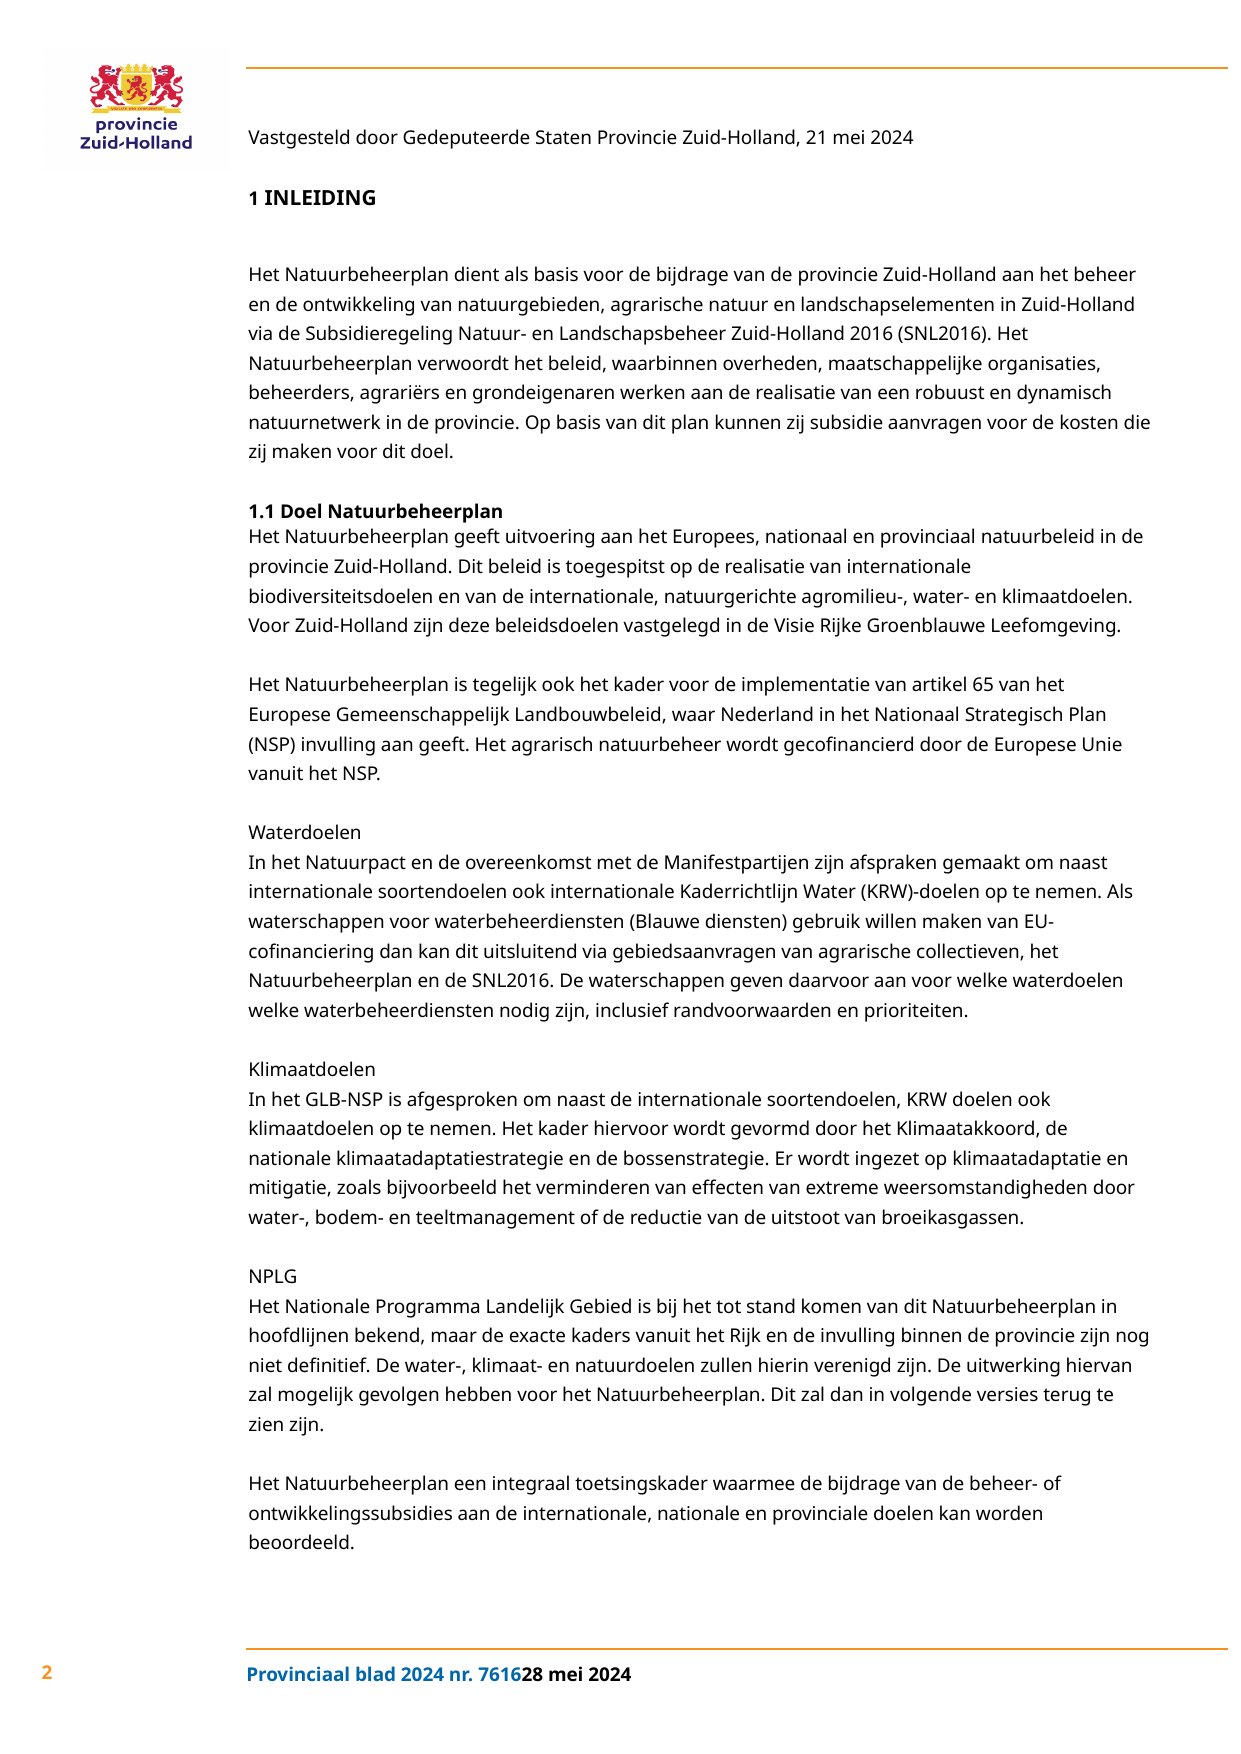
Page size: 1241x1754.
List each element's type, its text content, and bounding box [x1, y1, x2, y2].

text Waterdoelen [248, 819, 1152, 845]
text NPLG [248, 1263, 1152, 1289]
text Klimaatdoelen [248, 1056, 1152, 1082]
text 1 INLEIDING [248, 183, 1152, 212]
text Het Natuurbeheerplan geeft uitvoering aan het Europees, nationaal en provinciaal natuurbeleid in de provincie Zuid-Holland. Dit beleid is toegespitst op de realisatie van internationale biodiversiteitsdoelen en van de internationale, natuurgerichte agromilieu-, water- en klimaatdoelen. Voor Zuid-Holland zijn deze beleidsdoelen vastgelegd in de Visie Rijke Groenblauwe Leefomgeving. [248, 524, 1152, 638]
text 1.1 Doel Natuurbeheerplan [248, 498, 1152, 524]
text In het GLB-NSP is afgesproken om naast de internationale soortendoelen, KRW doelen ook klimaatdoelen op te nemen. Het kader hiervoor wordt gevormd door het Klimaatakkoord, de nationale klimaatadaptatiestrategie en de bossenstrategie. Er wordt ingezet op klimaatadaptatie en mitigatie, zoals bijvoorbeeld het verminderen van effecten van extreme weersomstandigheden door water-, bodem- en teeltmanagement of de reductie van de uitstoot van broeikasgassen. [248, 1086, 1152, 1230]
text Het Natuurbeheerplan dient als basis voor de bijdrage van de provincie Zuid-Holland aan het beheer en de ontwikkeling van natuurgebieden, agrarische natuur en landschapselementen in Zuid-Holland via de Subsidieregeling Natuur- en Landschapsbeheer Zuid-Holland 2016 (SNL2016). Het Natuurbeheerplan verwoordt het beleid, waarbinnen overheden, maatschappelijke organisaties, beheerders, agrariërs en grondeigenaren werken aan de realisatie van een robuust en dynamisch natuurnetwerk in de provincie. Op basis van dit plan kunnen zij subsidie aanvragen voor de kosten die zij maken voor dit doel. [248, 261, 1152, 464]
text Het Natuurbeheerplan een integraal toetsingskader waarmee de bijdrage van de beheer- of ontwikkelingssubsidies aan de internationale, nationale en provinciale doelen kan worden beoordeeld. [248, 1470, 1152, 1555]
text Het Nationale Programma Landelijk Gebied is bij het tot stand komen van dit Natuurbeheerplan in hoofdlijnen bekend, maar de exacte kaders vanuit het Rijk en de invulling binnen de provincie zijn nog niet definitief. De water-, klimaat- en natuurdoelen zullen hierin verenigd zijn. De uitwerking hiervan zal mogelijk gevolgen hebben voor het Natuurbeheerplan. Dit zal dan in volgende versies terug te zien zijn. [248, 1293, 1152, 1437]
text In het Natuurpact en de overeenkomst met de Manifestpartijen zijn afspraken gemaakt om naast internationale soortendoelen ook internationale Kaderrichtlijn Water (KRW)-doelen op te nemen. Als waterschappen voor waterbeheerdiensten (Blauwe diensten) gebruik willen maken van EU-cofinanciering dan kan dit uitsluitend via gebiedsaanvragen van agrarische collectieven, het Natuurbeheerplan en de SNL2016. De waterschappen geven daarvoor aan voor welke waterdoelen welke waterbeheerdiensten nodig zijn, inclusief randvoorwaarden en prioriteiten. [248, 849, 1152, 1023]
picture [41, 47, 231, 172]
text Vastgesteld door Gedeputeerde Staten Provincie Zuid-Holland, 21 mei 2024 [248, 124, 1152, 150]
text Het Natuurbeheerplan is tegelijk ook het kader voor de implementatie van artikel 65 van het Europese Gemeenschappelijk Landbouwbeleid, waar Nederland in het Nationaal Strategisch Plan (NSP) invulling aan geeft. Het agrarisch natuurbeheer wordt gecofinancierd door de Europese Unie vanuit het NSP. [248, 672, 1152, 786]
